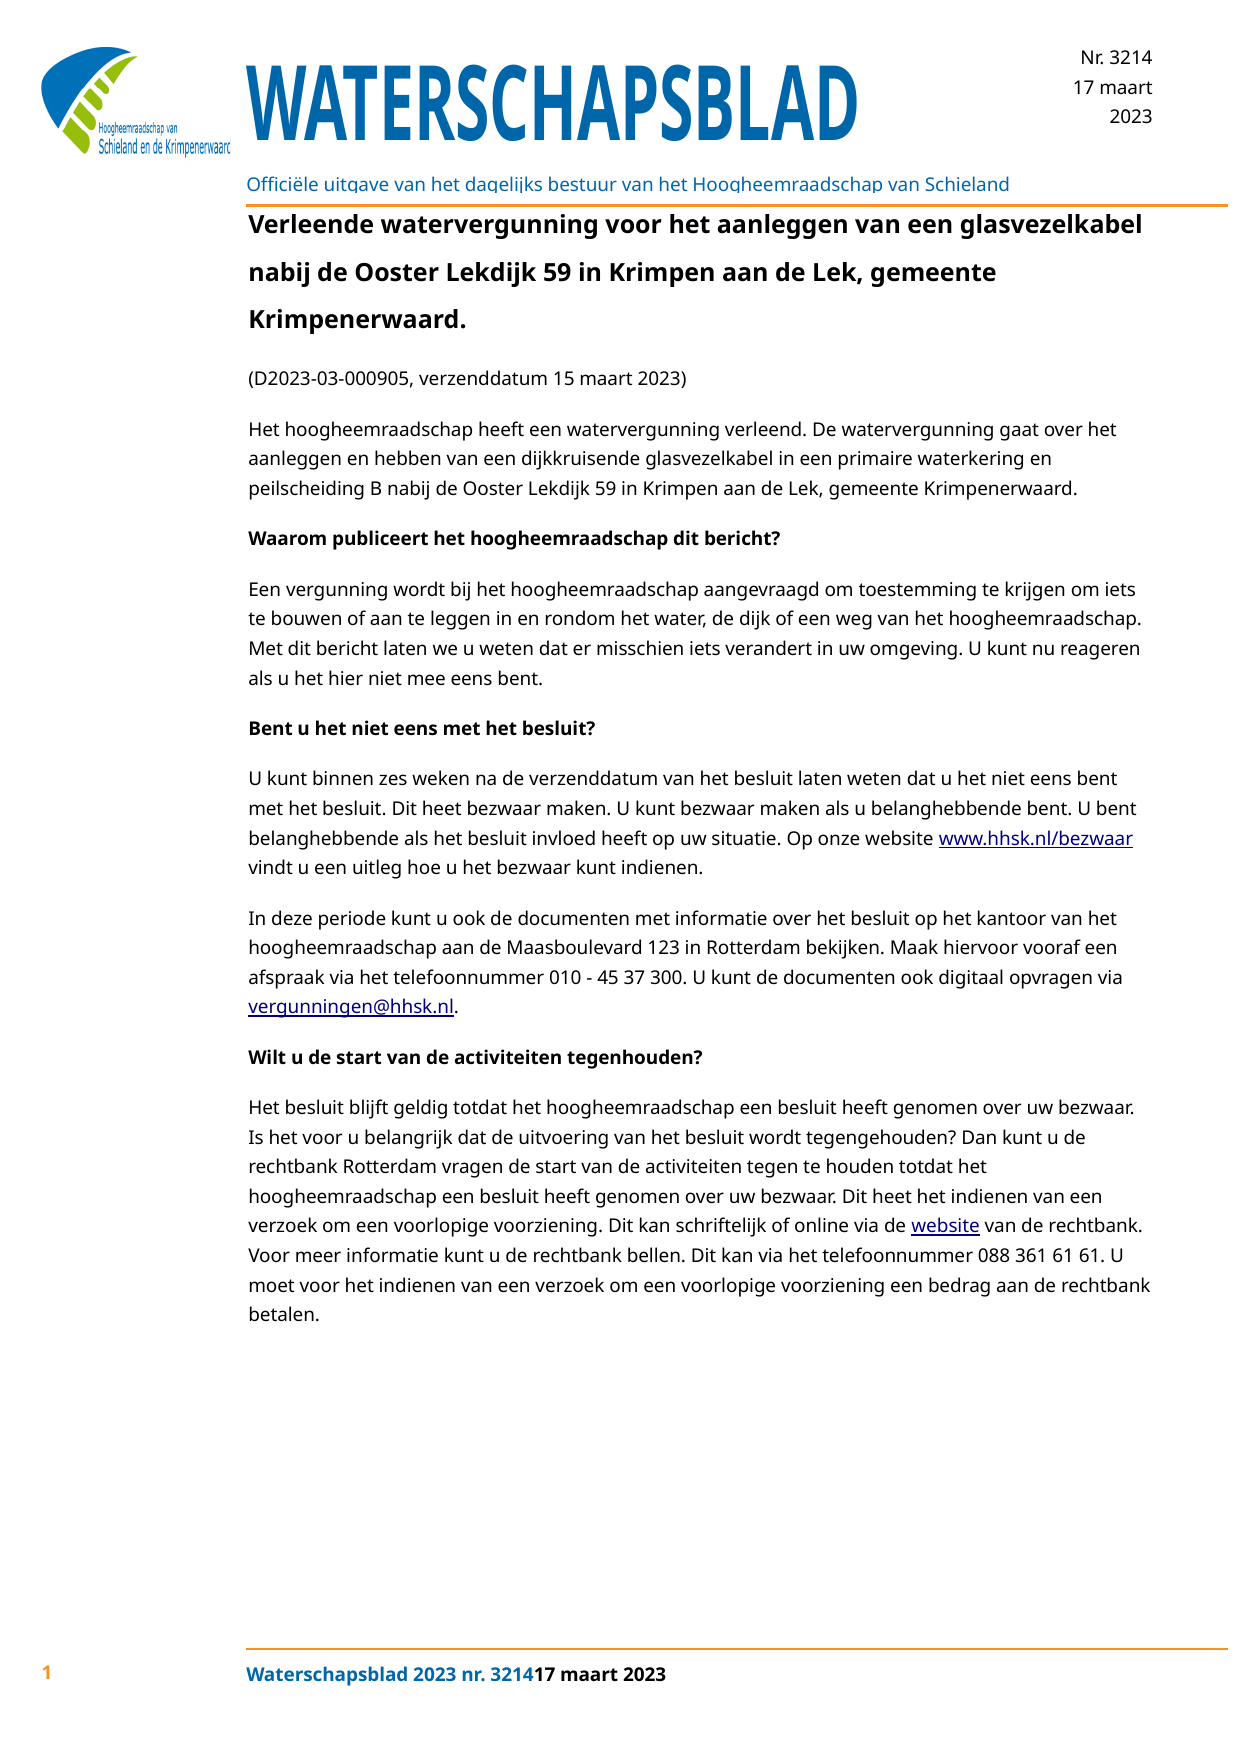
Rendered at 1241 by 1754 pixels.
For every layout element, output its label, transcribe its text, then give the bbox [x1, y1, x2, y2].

text Bent u het niet eens met het besluit? [248, 715, 1152, 741]
text Een vergunning wordt bij het hoogheemraadschap aangevraagd om toestemming te krijgen om iets te bouwen of aan te leggen in en rondom het water, de dijk of een weg van het hoogheemraadschap. Met dit bericht laten we u weten dat er misschien iets verandert in uw omgeving. U kunt nu reageren als u het hier niet mee eens bent. [248, 576, 1152, 690]
text Het hoogheemraadschap heeft een watervergunning verleend. De watervergunning gaat over het aanleggen en hebben van een dijkkruisende glasvezelkabel in een primaire waterkering en peilscheiding B nabij de Ooster Lekdijk 59 in Krimpen aan de Lek, gemeente Krimpenerwaard. [248, 416, 1152, 501]
text Waarom publiceert het hoogheemraadschap dit bericht? [248, 526, 1152, 551]
text U kunt binnen zes weken na de verzenddatum van het besluit laten weten dat u het niet eens bent met het besluit. Dit heet bezwaar maken. U kunt bezwaar maken als u belanghebbende bent. U bent belanghebbende als het besluit invloed heeft op uw situatie. Op onze website www.hhsk.nl/bezwaar vindt u een uitleg hoe u het bezwaar kunt indienen. [248, 766, 1152, 880]
text (D2023-03-000905, verzenddatum 15 maart 2023) [248, 366, 1152, 391]
text Het besluit blijft geldig totdat het hoogheemraadschap een besluit heeft genomen over uw bezwaar. Is het voor u belangrijk dat de uitvoering van het besluit wordt tegengehouden? Dan kunt u de rechtbank Rotterdam vragen de start van de activiteiten tegen te houden totdat het hoogheemraadschap een besluit heeft genomen over uw bezwaar. Dit heet het indienen van een verzoek om een voorlopige voorziening. Dit kan schriftelijk of online via de website van de rechtbank. Voor meer informatie kunt u de rechtbank bellen. Dit kan via het telefoonnummer 088 361 61 61. U moet voor het indienen van een verzoek om een voorlopige voorziening een bedrag aan de rechtbank betalen. [248, 1094, 1152, 1327]
picture [41, 47, 231, 172]
text In deze periode kunt u ook de documenten met informatie over het besluit op het kantoor van het hoogheemraadschap aan de Maasboulevard 123 in Rotterdam bekijken. Maak hiervoor vooraf een afspraak via het telefoonnummer 010 - 45 37 300. U kunt de documenten ook digitaal opvragen via vergunningen@hhsk.nl. [248, 905, 1152, 1019]
text Wilt u de start van de activiteiten tegenhouden? [248, 1044, 1152, 1069]
text Verleende watervergunning voor het aanleggen van een glasvezelkabel nabij de Ooster Lekdijk 59 in Krimpen aan de Lek, gemeente Krimpenerwaard. [248, 207, 1152, 336]
